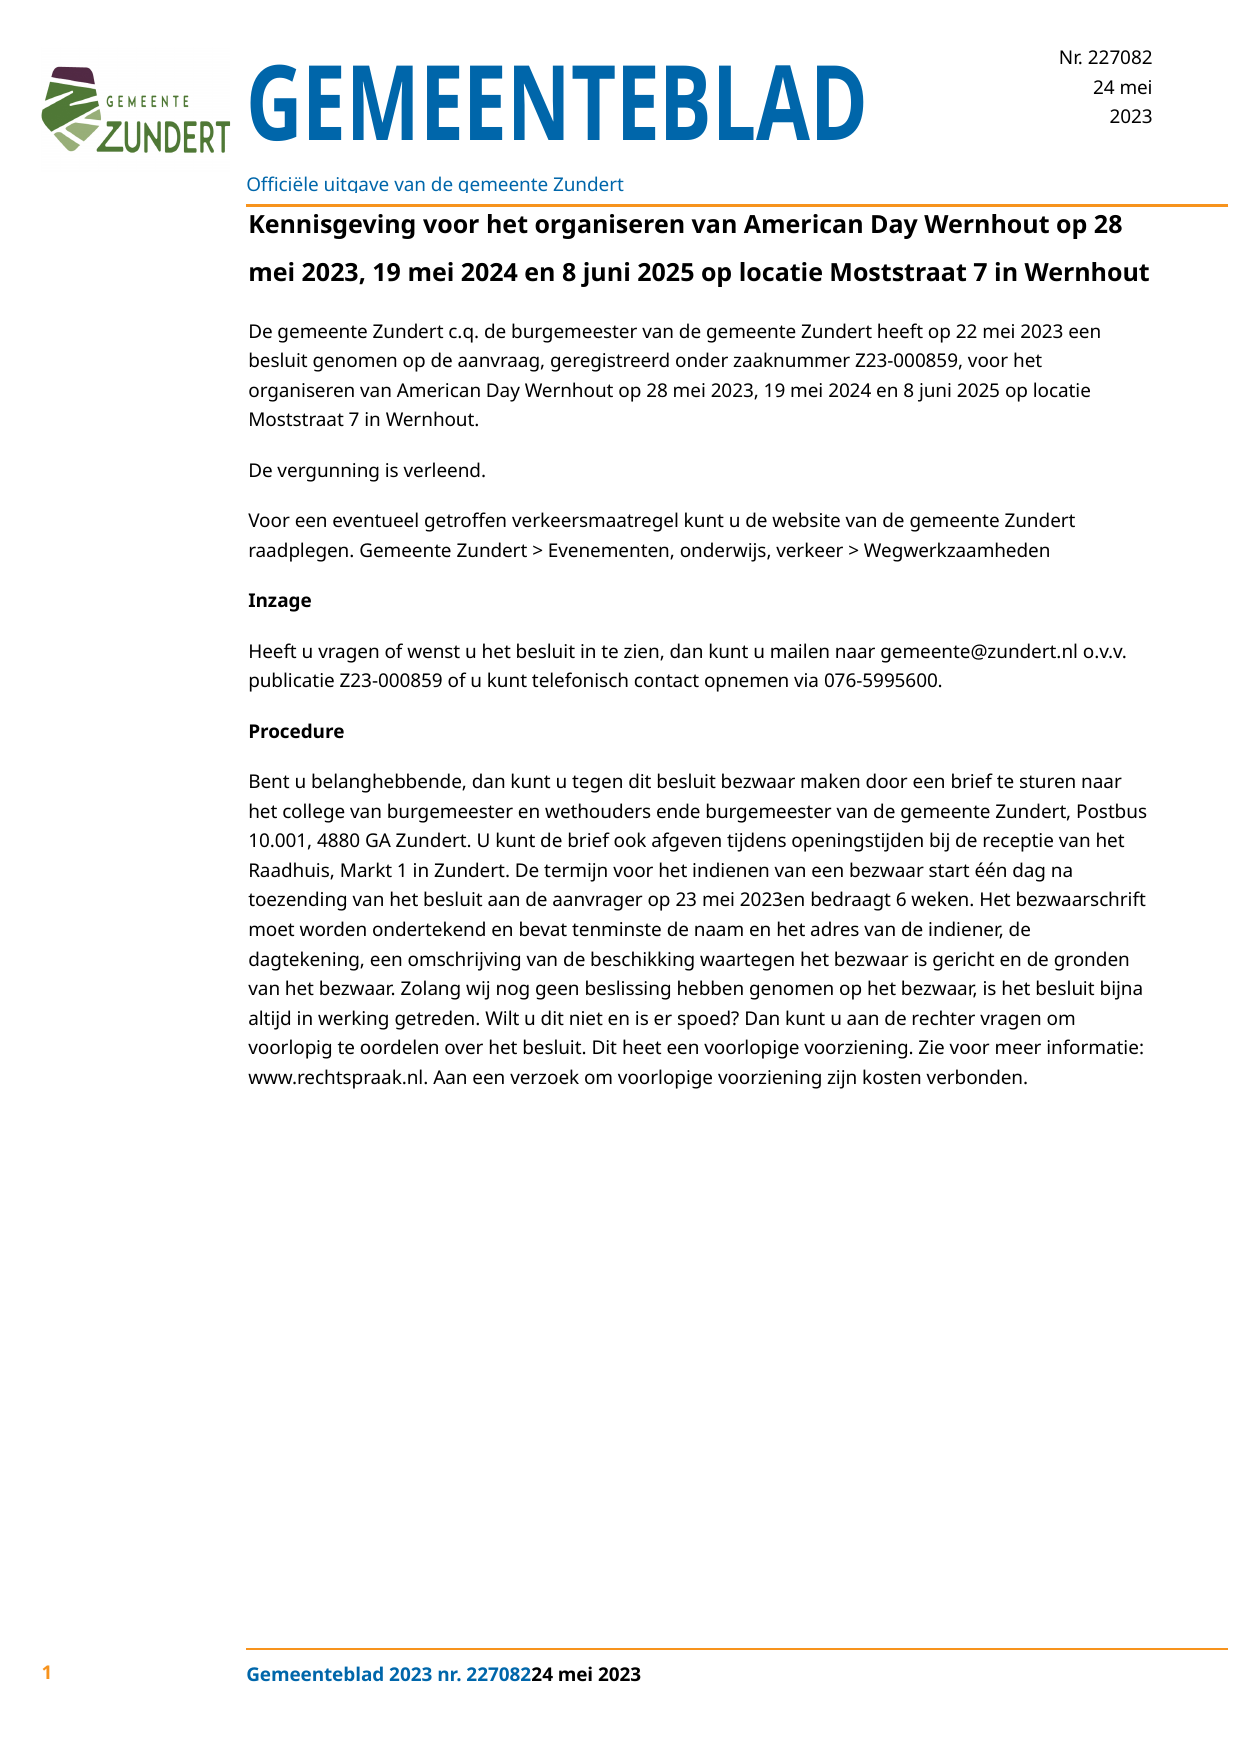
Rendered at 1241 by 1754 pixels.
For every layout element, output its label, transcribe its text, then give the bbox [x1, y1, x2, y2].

text Bent u belanghebbende, dan kunt u tegen dit besluit bezwaar maken door een brief te sturen naar het college van burgemeester en wethouders ende burgemeester van de gemeente Zundert, Postbus 10.001, 4880 GA Zundert. U kunt de brief ook afgeven tijdens openingstijden bij de receptie van het Raadhuis, Markt 1 in Zundert. De termijn voor het indienen van een bezwaar start één dag na toezending van het besluit aan de aanvrager op 23 mei 2023en bedraagt 6 weken. Het bezwaarschrift moet worden ondertekend en bevat tenminste de naam en het adres van de indiener, de dagtekening, een omschrijving van de beschikking waartegen het bezwaar is gericht en de gronden van het bezwaar. Zolang wij nog geen beslissing hebben genomen op het bezwaar, is het besluit bijna altijd in werking getreden. Wilt u dit niet en is er spoed? Dan kunt u aan de rechter vragen om voorlopig te oordelen over het besluit. Dit heet een voorlopige voorziening. Zie voor meer informatie: www.rechtspraak.nl. Aan een verzoek om voorlopige voorziening zijn kosten verbonden. [248, 768, 1152, 1090]
text De vergunning is verleend. [248, 457, 1152, 483]
text Voor een eventueel getroffen verkeersmaatregel kunt u de website van de gemeente Zundert raadplegen. Gemeente Zundert > Evenementen, onderwijs, verkeer > Wegwerkzaamheden [248, 507, 1152, 563]
text Inzage [248, 587, 1152, 613]
picture [41, 47, 231, 172]
text Procedure [248, 718, 1152, 744]
text Kennisgeving voor het organiseren van American Day Wernhout op 28 mei 2023, 19 mei 2024 en 8 juni 2025 op locatie Moststraat 7 in Wernhout [248, 207, 1152, 288]
text Heeft u vragen of wenst u het besluit in te zien, dan kunt u mailen naar gemeente@zundert.nl o.v.v. publicatie Z23-000859 of u kunt telefonisch contact opnemen via 076-5995600. [248, 638, 1152, 693]
text De gemeente Zundert c.q. de burgemeester van de gemeente Zundert heeft op 22 mei 2023 een besluit genomen op de aanvraag, geregistreerd onder zaaknummer Z23-000859, voor het organiseren van American Day Wernhout op 28 mei 2023, 19 mei 2024 en 8 juni 2025 op locatie Moststraat 7 in Wernhout. [248, 318, 1152, 432]
